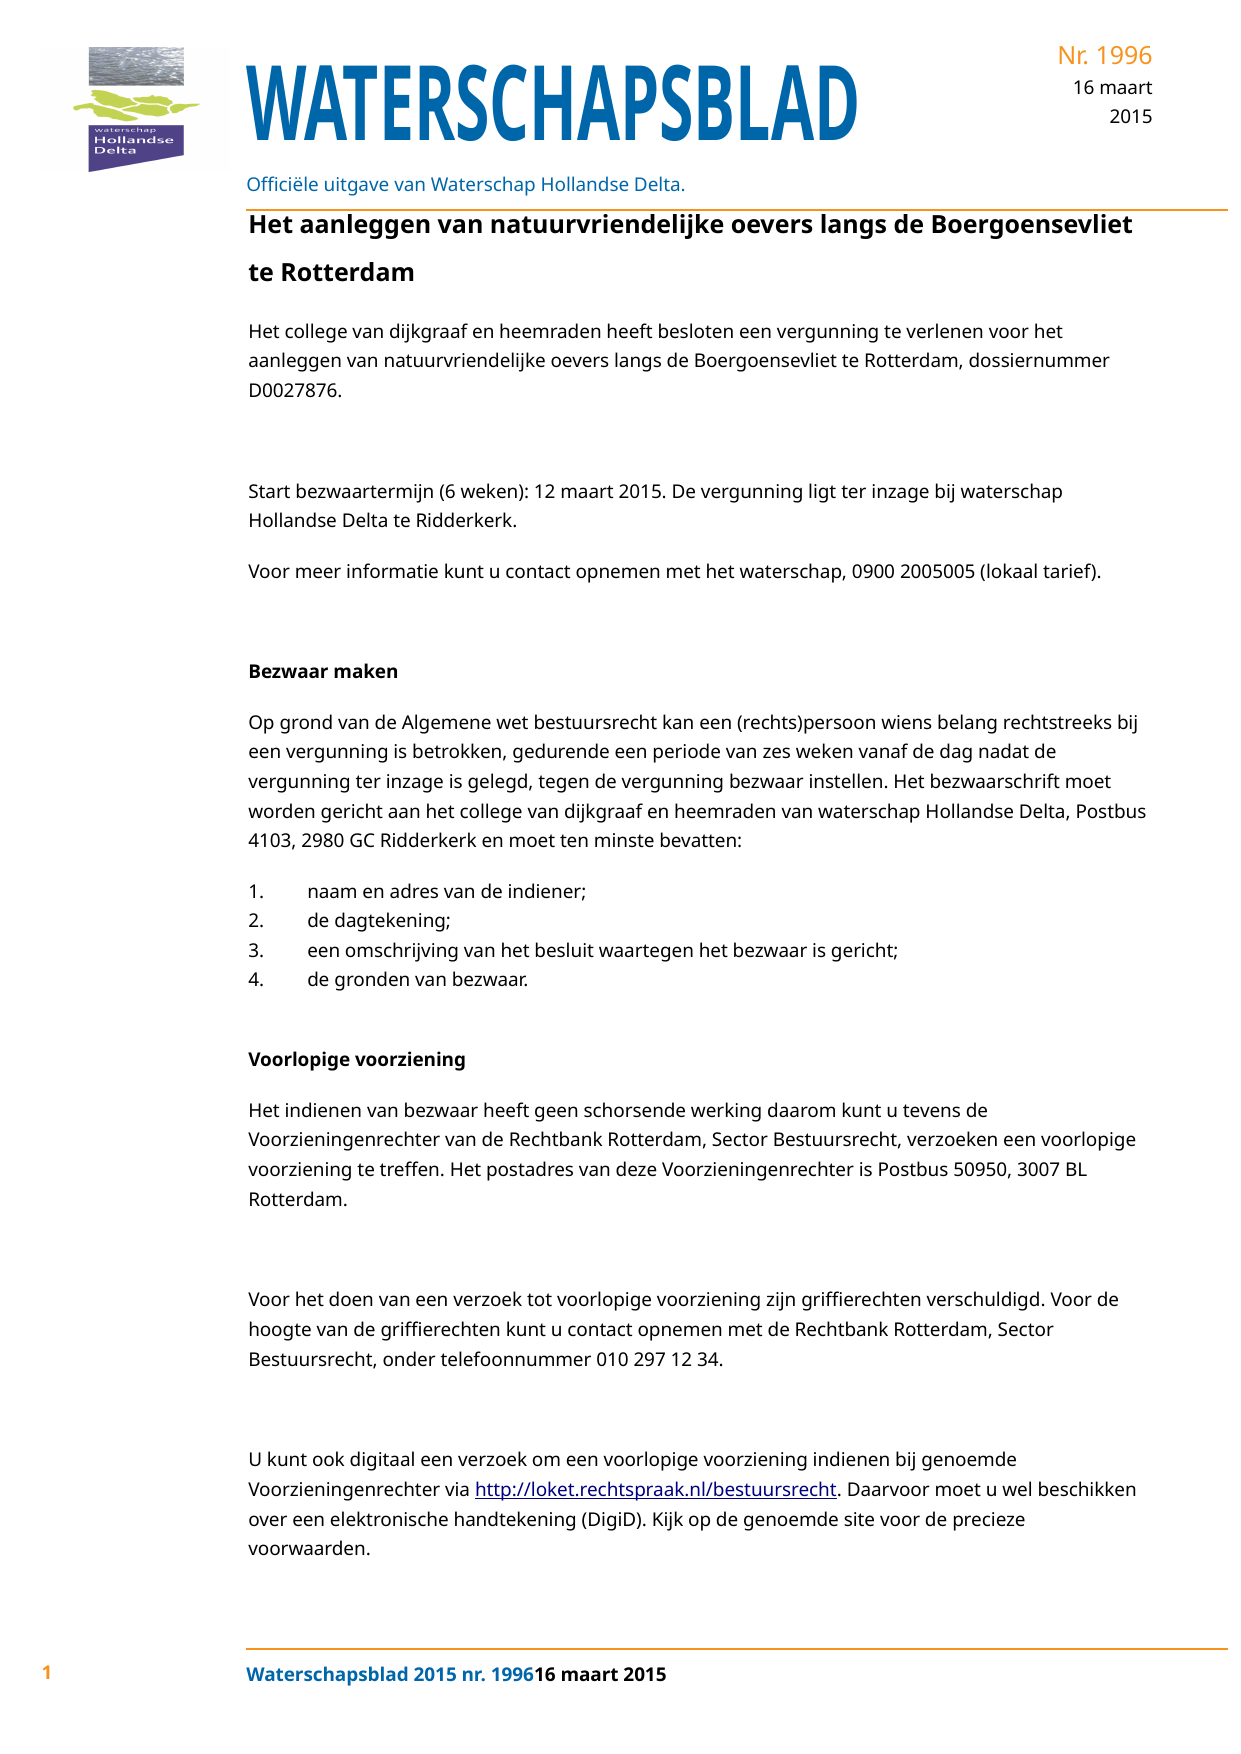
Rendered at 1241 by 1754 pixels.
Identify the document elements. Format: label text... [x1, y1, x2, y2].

text Voor het doen van een verzoek tot voorlopige voorziening zijn griffierechten verschuldigd. Voor de hoogte van de griffierechten kunt u contact opnemen met de Rechtbank Rotterdam, Sector Bestuursrecht, onder telefoonnummer 010 297 12 34. [248, 1287, 1152, 1372]
list de gronden van bezwaar. [248, 967, 1152, 992]
text Voor meer informatie kunt u contact opnemen met het waterschap, 0900 2005005 (lokaal tarief). [248, 558, 1152, 584]
text Het indienen van bezwaar heeft geen schorsende werking daarom kunt u tevens de Voorzieningenrechter van de Rechtbank Rotterdam, Sector Bestuursrecht, verzoeken een voorlopige voorziening te treffen. Het postadres van deze Voorzieningenrechter is Postbus 50950, 3007 BL Rotterdam. [248, 1097, 1152, 1212]
list naam en adres van de indiener; [248, 878, 1152, 904]
text Bezwaar maken [248, 659, 1152, 684]
text Op grond van de Algemene wet bestuursrecht kan een (rechts)persoon wiens belang rechtstreeks bij een vergunning is betrokken, gedurende een periode van zes weken vanaf de dag nadat de vergunning ter inzage is gelegd, tegen de vergunning bezwaar instellen. Het bezwaarschrift moet worden gericht aan het college van dijkgraaf en heemraden van waterschap Hollandse Delta, Postbus 4103, 2980 GC Ridderkerk en moet ten minste bevatten: [248, 709, 1152, 853]
text Start bezwaartermijn (6 weken): 12 maart 2015. De vergunning ligt ter inzage bij waterschap Hollandse Delta te Ridderkerk. [248, 478, 1152, 533]
picture [41, 47, 231, 172]
list een omschrijving van het besluit waartegen het bezwaar is gericht; [248, 937, 1152, 963]
text Het college van dijkgraaf en heemraden heeft besloten een vergunning te verlenen voor het aanleggen van natuurvriendelijke oevers langs de Boergoensevliet te Rotterdam, dossiernummer D0027876. [248, 318, 1152, 403]
text U kunt ook digitaal een verzoek om een voorlopige voorziening indienen bij genoemde Voorzieningenrechter via http://loket.rechtspraak.nl/bestuursrecht. Daarvoor moet u wel beschikken over een elektronische handtekening (DigiD). Kijk op de genoemde site voor de precieze voorwaarden. [248, 1447, 1152, 1561]
list de dagtekening; [248, 907, 1152, 933]
text Voorlopige voorziening [248, 1047, 1152, 1072]
text Het aanleggen van natuurvriendelijke oevers langs de Boergoensevliet te Rotterdam [248, 211, 1152, 288]
